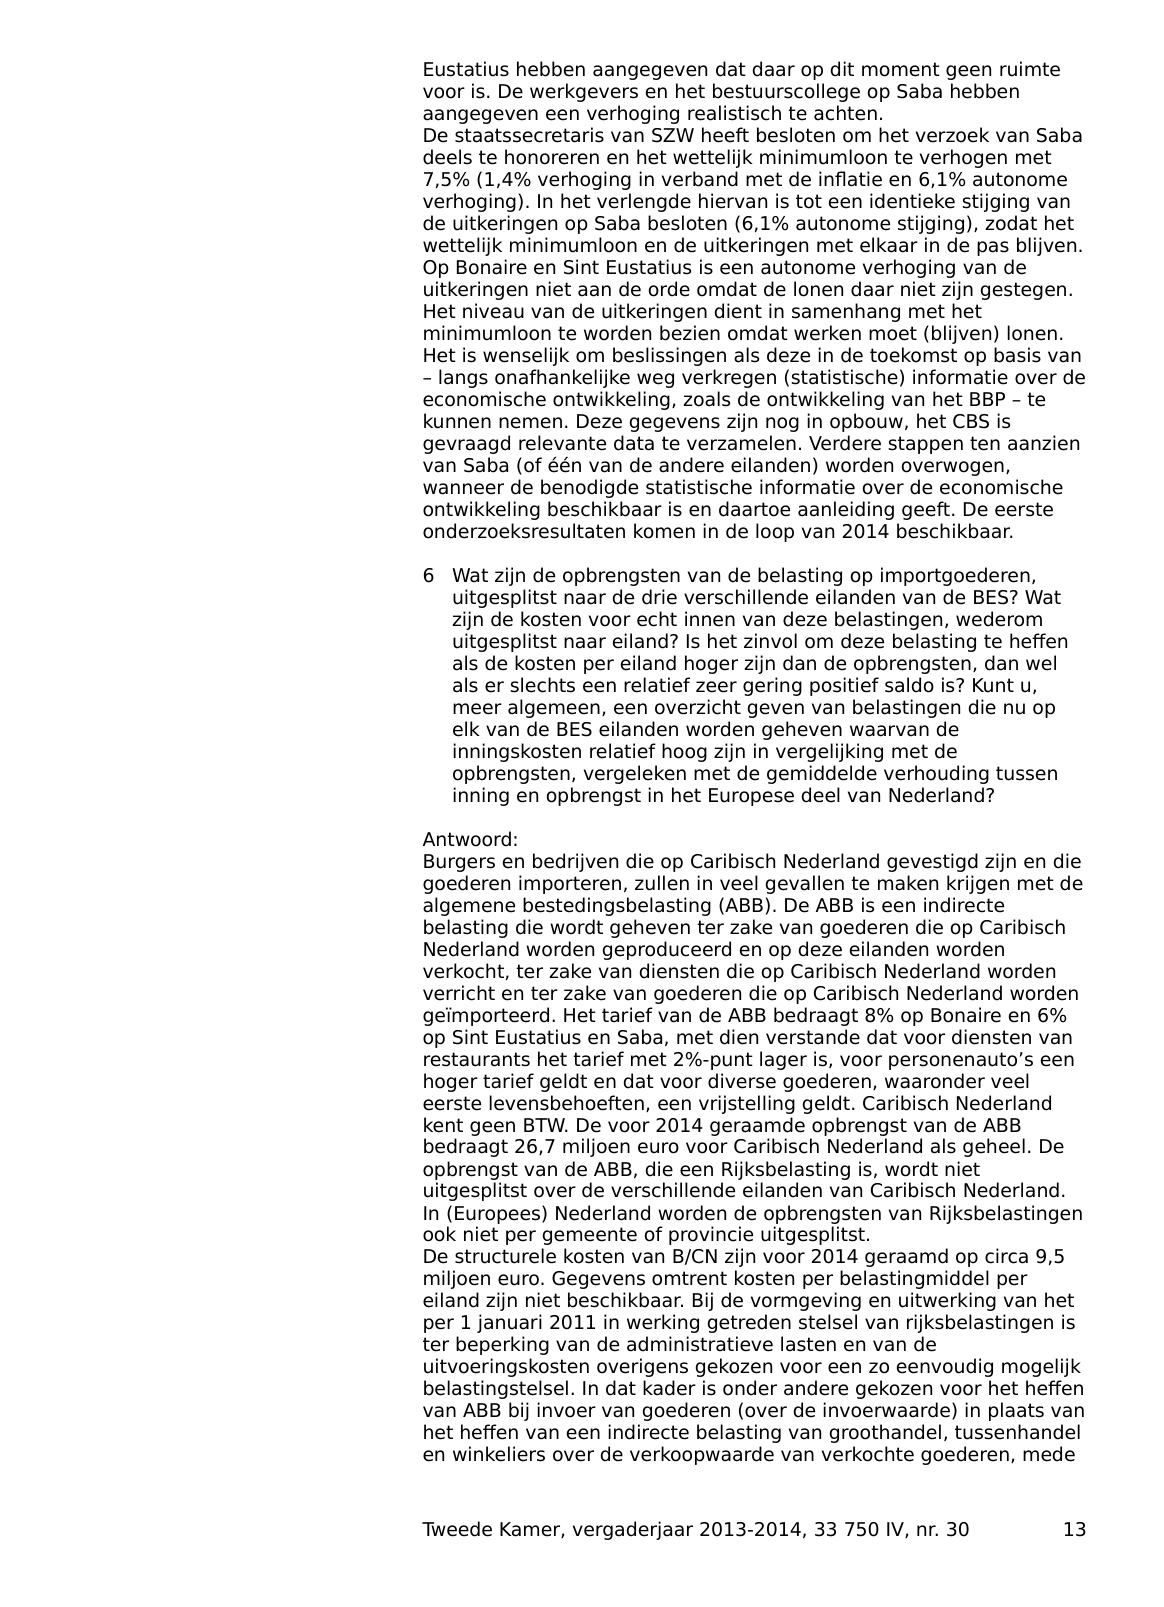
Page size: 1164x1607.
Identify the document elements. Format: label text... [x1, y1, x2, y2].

text De structurele kosten van B/CN zijn voor 2014 geraamd op circa 9,5 miljoen euro. Gegevens omtrent kosten per belastingmiddel per eiland zijn niet beschikbaar. Bij de vormgeving en uitwerking van het per 1 januari 2011 in werking getreden stelsel van rijksbelastingen is ter beperking van de administratieve lasten en van de uitvoeringskosten overigens gekozen voor een zo eenvoudig mogelijk belastingstelsel. In dat kader is onder andere gekozen voor het heffen van ABB bij invoer van goederen (over de invoerwaarde) in plaats van het heffen van een indirecte belasting van groothandel, tussenhandel en winkeliers over de verkoopwaarde van verkochte goederen, mede [422, 1246, 1087, 1466]
text 6 Wat zijn de opbrengsten van de belasting op importgoederen, uitgesplitst naar de drie verschillende eilanden van de BES? Wat zijn de kosten voor echt innen van deze belastingen, wederom uitgesplitst naar eiland? Is het zinvol om deze belasting te heffen als de kosten per eiland hoger zijn dan de opbrengsten, dan wel als er slechts een relatief zeer gering positief saldo is? Kunt u, meer algemeen, een overzicht geven van belastingen die nu op elk van de BES eilanden worden geheven waarvan de inningskosten relatief hoog zijn in vergelijking met de opbrengsten, vergeleken met de gemiddelde verhouding tussen inning en opbrengst in het Europese deel van Nederland? [422, 565, 1087, 807]
text Het is wenselijk om beslissingen als deze in de toekomst op basis van – langs onafhankelijke weg verkregen (statistische) informatie over de economische ontwikkeling, zoals de ontwikkeling van het BBP – te kunnen nemen. Deze gegevens zijn nog in opbouw, het CBS is gevraagd relevante data te verzamelen. Verdere stappen ten aanzien van Saba (of één van de andere eilanden) worden overwogen, wanneer de benodigde statistische informatie over de economische ontwikkeling beschikbaar is en daartoe aanleiding geeft. De eerste onderzoeksresultaten komen in de loop van 2014 beschikbaar. [422, 345, 1087, 543]
text De staatssecretaris van SZW heeft besloten om het verzoek van Saba deels te honoreren en het wettelijk minimumloon te verhogen met 7,5% (1,4% verhoging in verband met de inflatie en 6,1% autonome verhoging). In het verlengde hiervan is tot een identieke stijging van de uitkeringen op Saba besloten (6,1% autonome stijging), zodat het wettelijk minimumloon en de uitkeringen met elkaar in de pas blijven. Op Bonaire en Sint Eustatius is een autonome verhoging van de uitkeringen niet aan de orde omdat de lonen daar niet zijn gestegen. Het niveau van de uitkeringen dient in samenhang met het minimumloon te worden bezien omdat werken moet (blijven) lonen. [422, 125, 1087, 345]
text Burgers en bedrijven die op Caribisch Nederland gevestigd zijn en die goederen importeren, zullen in veel gevallen te maken krijgen met de algemene bestedingsbelasting (ABB). De ABB is een indirecte belasting die wordt geheven ter zake van goederen die op Caribisch Nederland worden geproduceerd en op deze eilanden worden verkocht, ter zake van diensten die op Caribisch Nederland worden verricht en ter zake van goederen die op Caribisch Nederland worden geïmporteerd. Het tarief van de ABB bedraagt 8% op Bonaire en 6% op Sint Eustatius en Saba, met dien verstande dat voor diensten van restaurants het tarief met 2%-punt lager is, voor personenauto’s een hoger tarief geldt en dat voor diverse goederen, waaronder veel eerste levensbehoeften, een vrijstelling geldt. Caribisch Nederland kent geen BTW. De voor 2014 geraamde opbrengst van de ABB bedraagt 26,7 miljoen euro voor Caribisch Nederland als geheel. De opbrengst van de ABB, die een Rijksbelasting is, wordt niet uitgesplitst over de verschillende eilanden van Caribisch Nederland. In (Europees) Nederland worden de opbrengsten van Rijksbelastingen ook niet per gemeente of provincie uitgesplitst. [422, 851, 1087, 1246]
text Eustatius hebben aangegeven dat daar op dit moment geen ruimte voor is. De werkgevers en het bestuurscollege op Saba hebben aangegeven een verhoging realistisch te achten. [422, 59, 1087, 125]
text Antwoord: [422, 829, 1087, 851]
